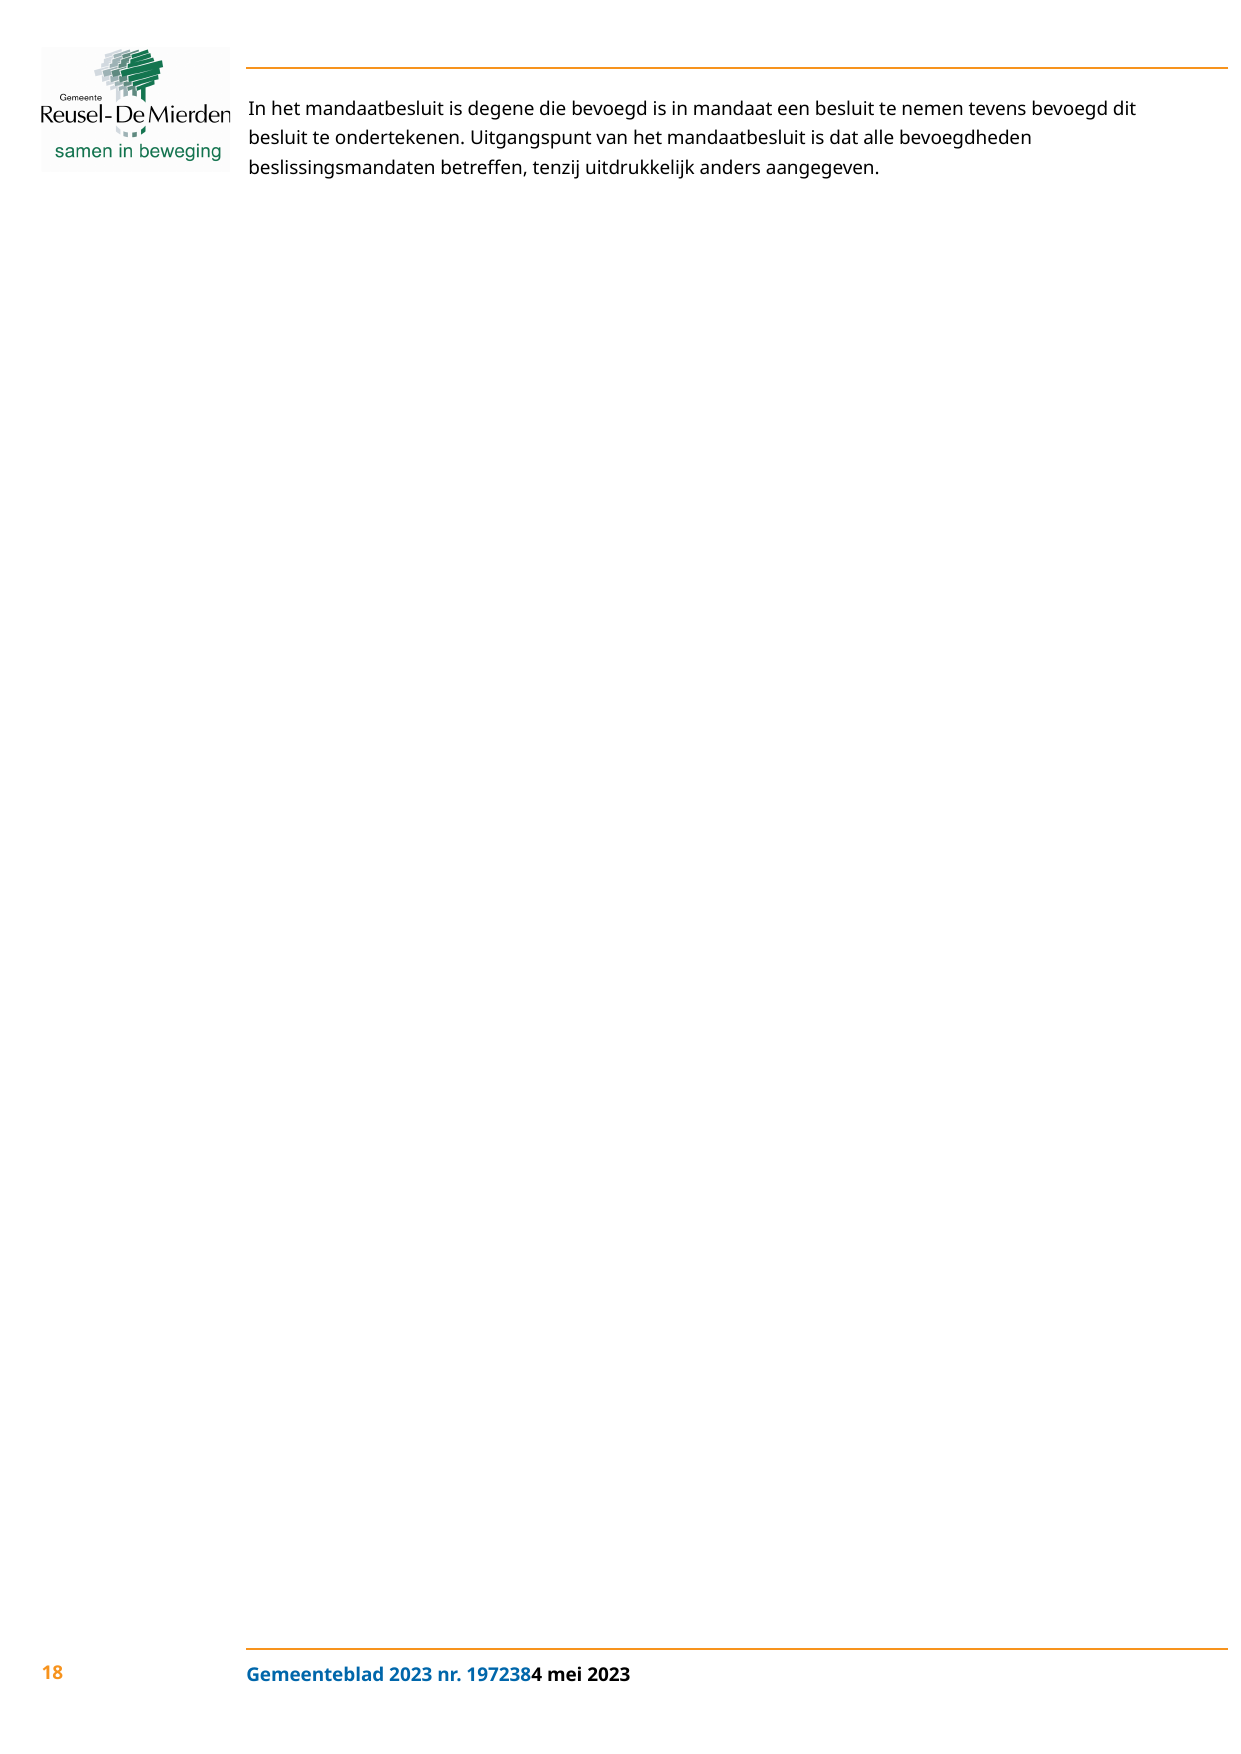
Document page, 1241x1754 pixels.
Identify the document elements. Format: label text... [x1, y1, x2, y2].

text In het mandaatbesluit is degene die bevoegd is in mandaat een besluit te nemen tevens bevoegd dit besluit te ondertekenen. Uitgangspunt van het mandaatbesluit is dat alle bevoegdheden beslissingsmandaten betreffen, tenzij uitdrukkelijk anders aangegeven. [248, 95, 1152, 180]
picture [41, 47, 231, 172]
